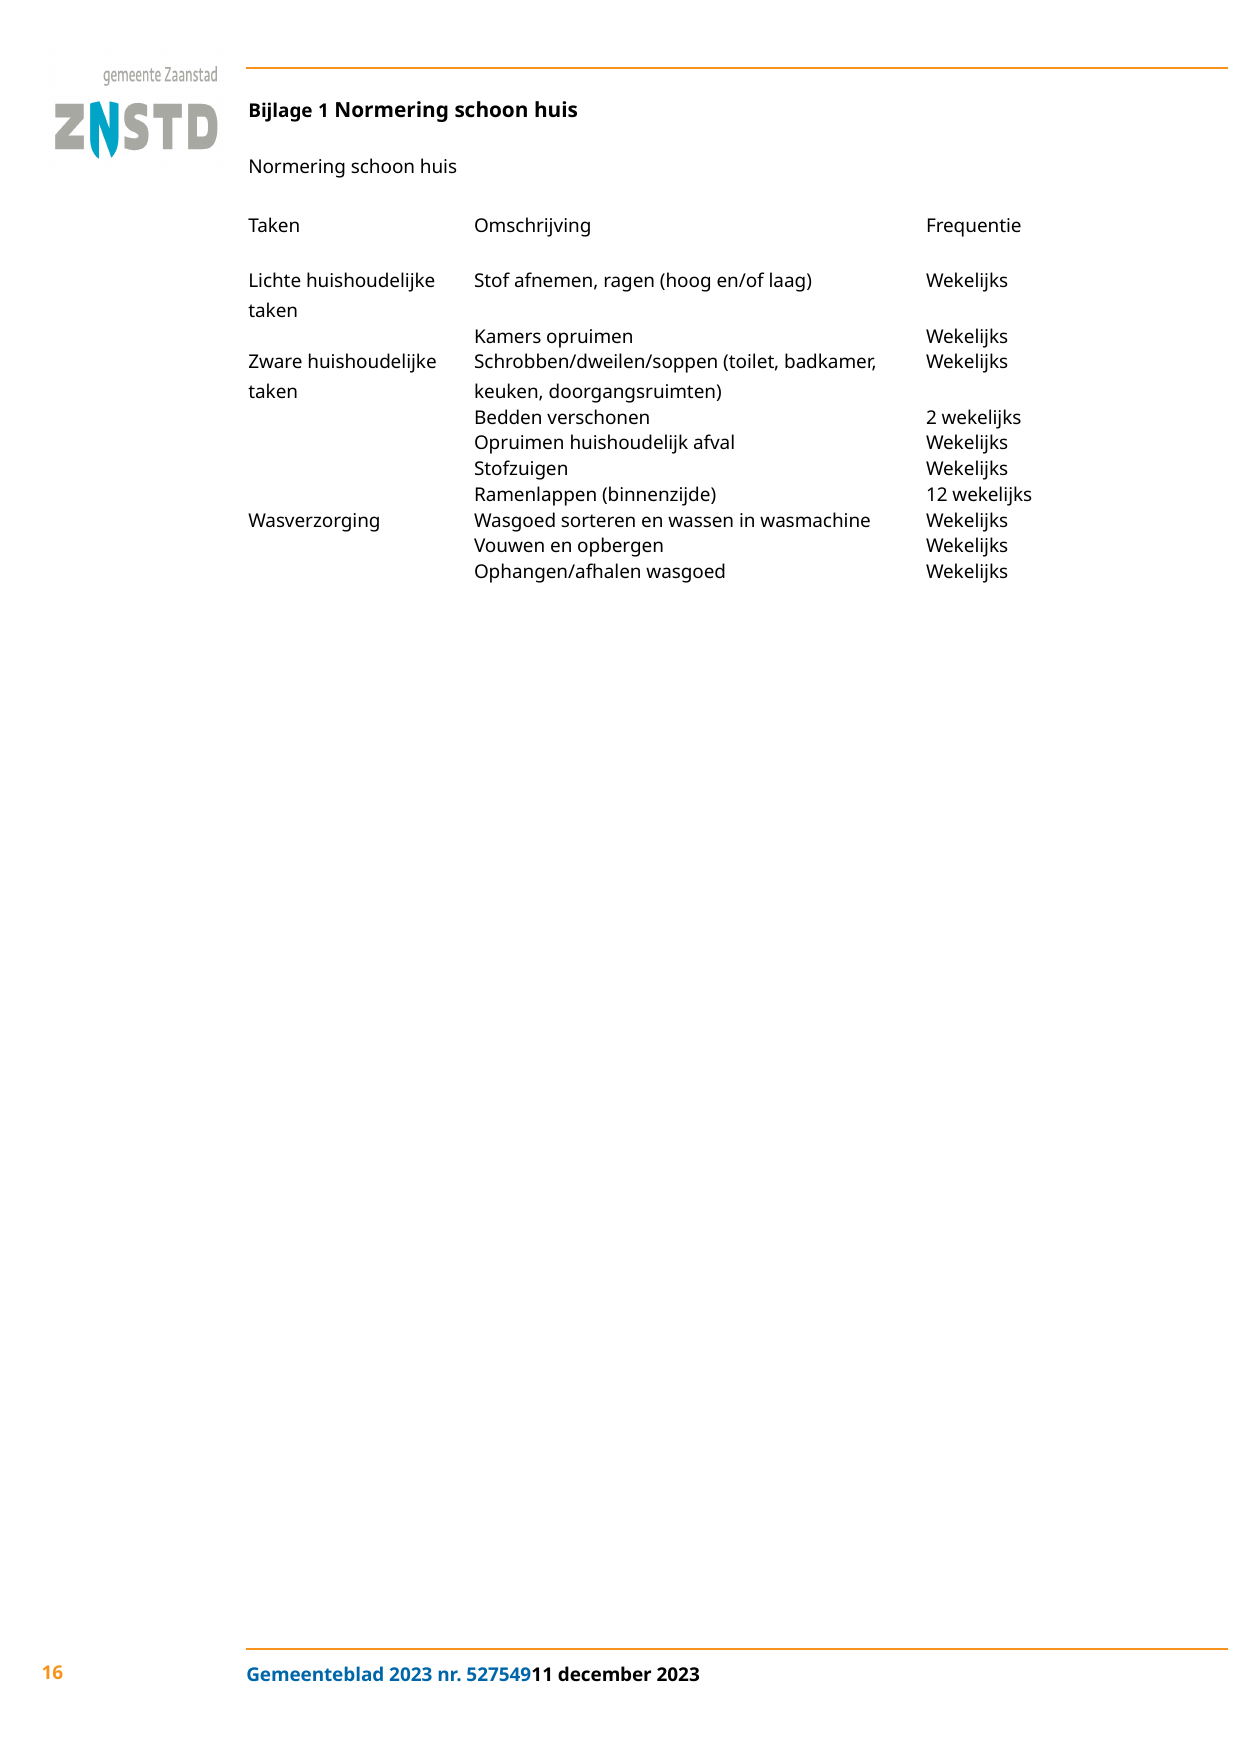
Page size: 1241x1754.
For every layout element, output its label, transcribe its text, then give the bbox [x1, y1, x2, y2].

table_cell Bedden verschonen [474, 404, 926, 429]
table_cell Lichte huishoudelijke taken [248, 268, 474, 323]
text Bijlage 1 Normering schoon huis [248, 95, 1152, 123]
table_cell [248, 455, 474, 481]
table_cell [248, 323, 474, 348]
table_cell Vouwen en opbergen [474, 533, 926, 558]
table_cell Stofzuigen [474, 455, 926, 481]
table_cell Opruimen huishoudelijk afval [474, 430, 926, 455]
table_cell Schrobben/dweilen/soppen (toilet, badkamer, keuken, doorgangsruimten) [474, 349, 926, 404]
text Normering schoon huis [248, 153, 1152, 179]
table_cell Wasverzorging [248, 507, 474, 532]
table_cell [248, 558, 474, 584]
table_cell Wekelijks [926, 507, 1152, 532]
table_cell [248, 404, 474, 429]
table_header Taken [248, 212, 474, 267]
table_cell Wekelijks [926, 533, 1152, 558]
table_cell Wekelijks [926, 268, 1152, 323]
table_cell Stof afnemen, ragen (hoog en/of laag) [474, 268, 926, 323]
table_cell Zware huishoudelijke taken [248, 349, 474, 404]
table_header Frequentie [926, 212, 1152, 267]
picture [41, 47, 231, 172]
table_cell [248, 430, 474, 455]
table_cell Ramenlappen (binnenzijde) [474, 481, 926, 507]
table_cell 12 wekelijks [926, 481, 1152, 507]
table_cell 2 wekelijks [926, 404, 1152, 429]
table_cell Wekelijks [926, 558, 1152, 584]
table_cell Wasgoed sorteren en wassen in wasmachine [474, 507, 926, 532]
table_cell Wekelijks [926, 430, 1152, 455]
table_cell Wekelijks [926, 323, 1152, 348]
table_cell Wekelijks [926, 349, 1152, 404]
table_header Omschrijving [474, 212, 926, 267]
table_cell [248, 533, 474, 558]
table_cell [248, 481, 474, 507]
table_cell Wekelijks [926, 455, 1152, 481]
table_cell Kamers opruimen [474, 323, 926, 348]
table_cell Ophangen/afhalen wasgoed [474, 558, 926, 584]
